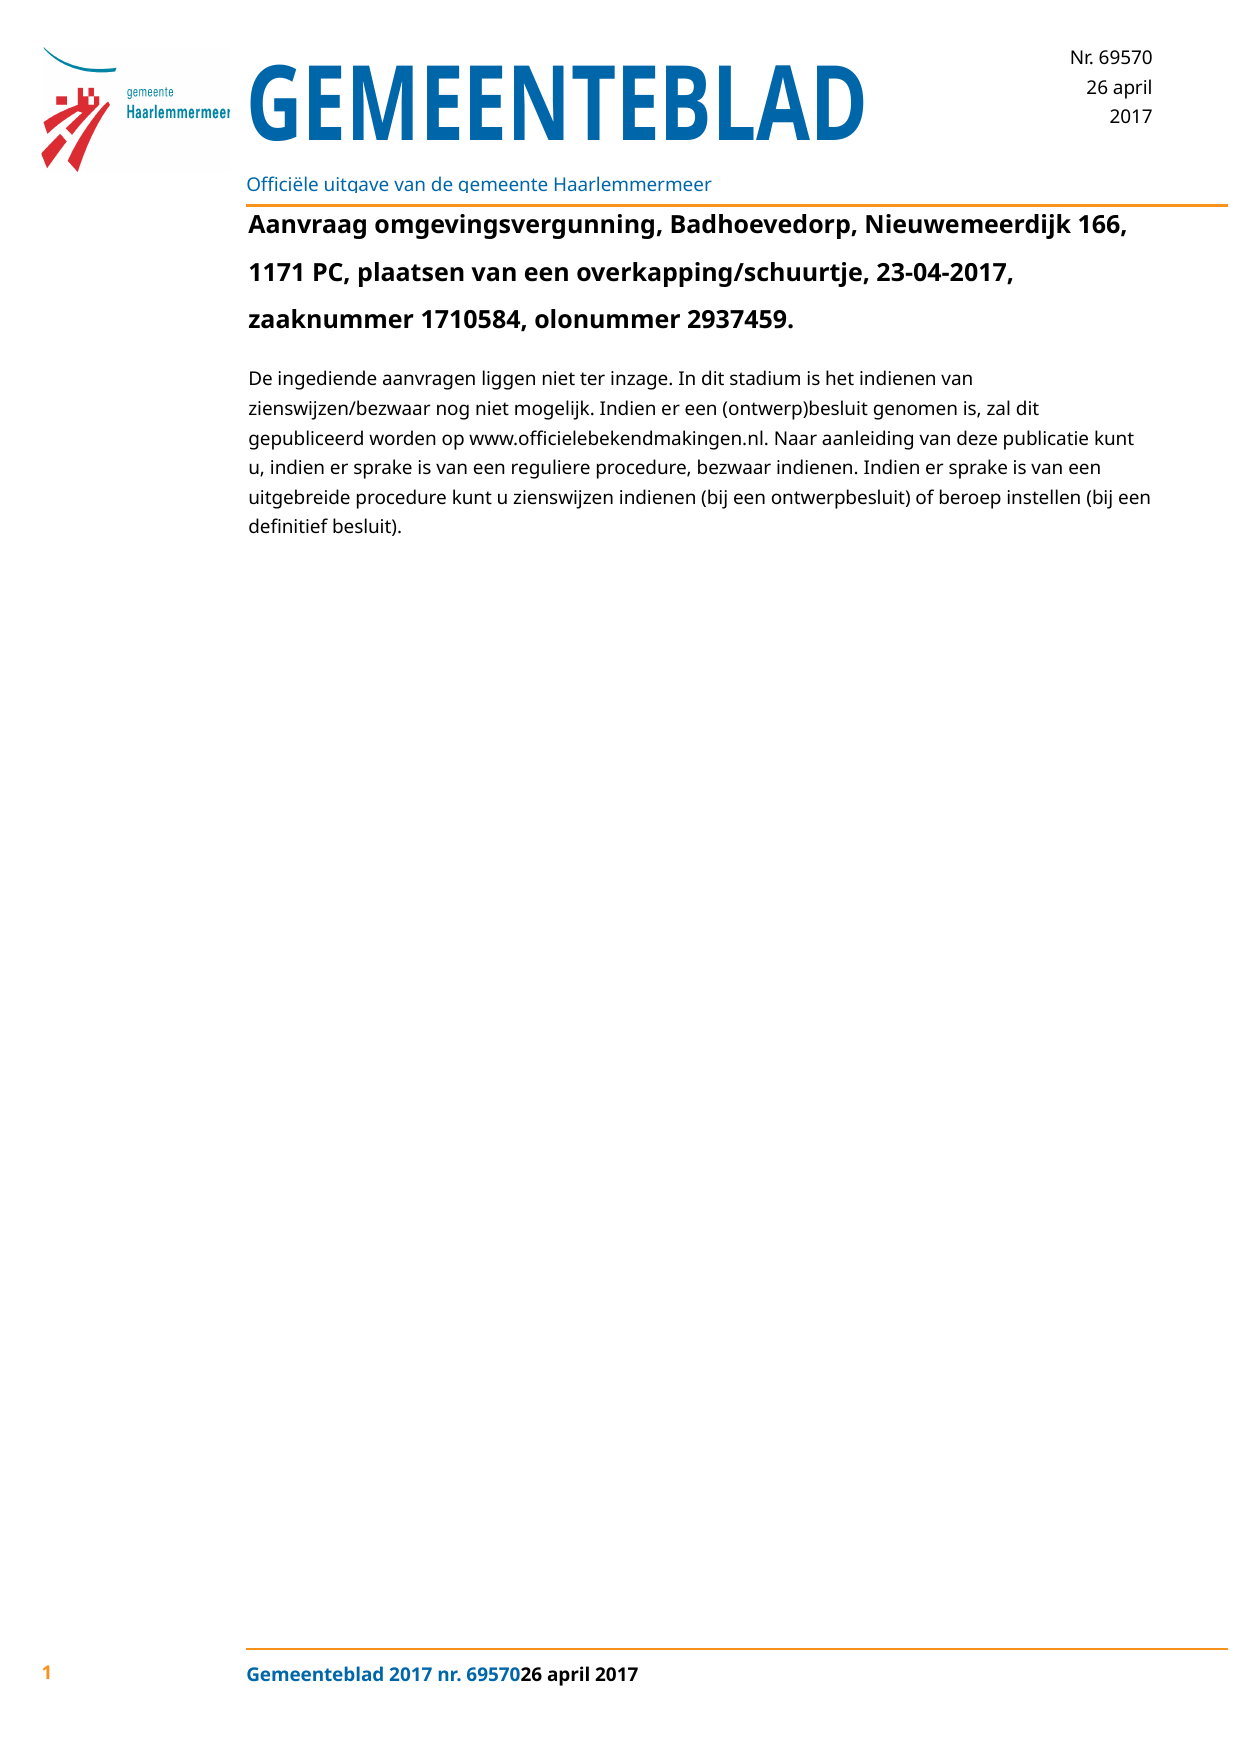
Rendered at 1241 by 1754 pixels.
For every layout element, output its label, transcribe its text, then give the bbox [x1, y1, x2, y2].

text De ingediende aanvragen liggen niet ter inzage. In dit stadium is het indienen van zienswijzen/bezwaar nog niet mogelijk. Indien er een (ontwerp)besluit genomen is, zal dit gepubliceerd worden op www.officielebekendmakingen.nl. Naar aanleiding van deze publicatie kunt u, indien er sprake is van een reguliere procedure, bezwaar indienen. Indien er sprake is van een uitgebreide procedure kunt u zienswijzen indienen (bij een ontwerpbesluit) of beroep instellen (bij een definitief besluit). [248, 366, 1152, 539]
text Aanvraag omgevingsvergunning, Badhoevedorp, Nieuwemeerdijk 166, 1171 PC, plaatsen van een overkapping/schuurtje, 23-04-2017, zaaknummer 1710584, olonummer 2937459. [248, 207, 1152, 336]
picture [41, 47, 231, 172]
